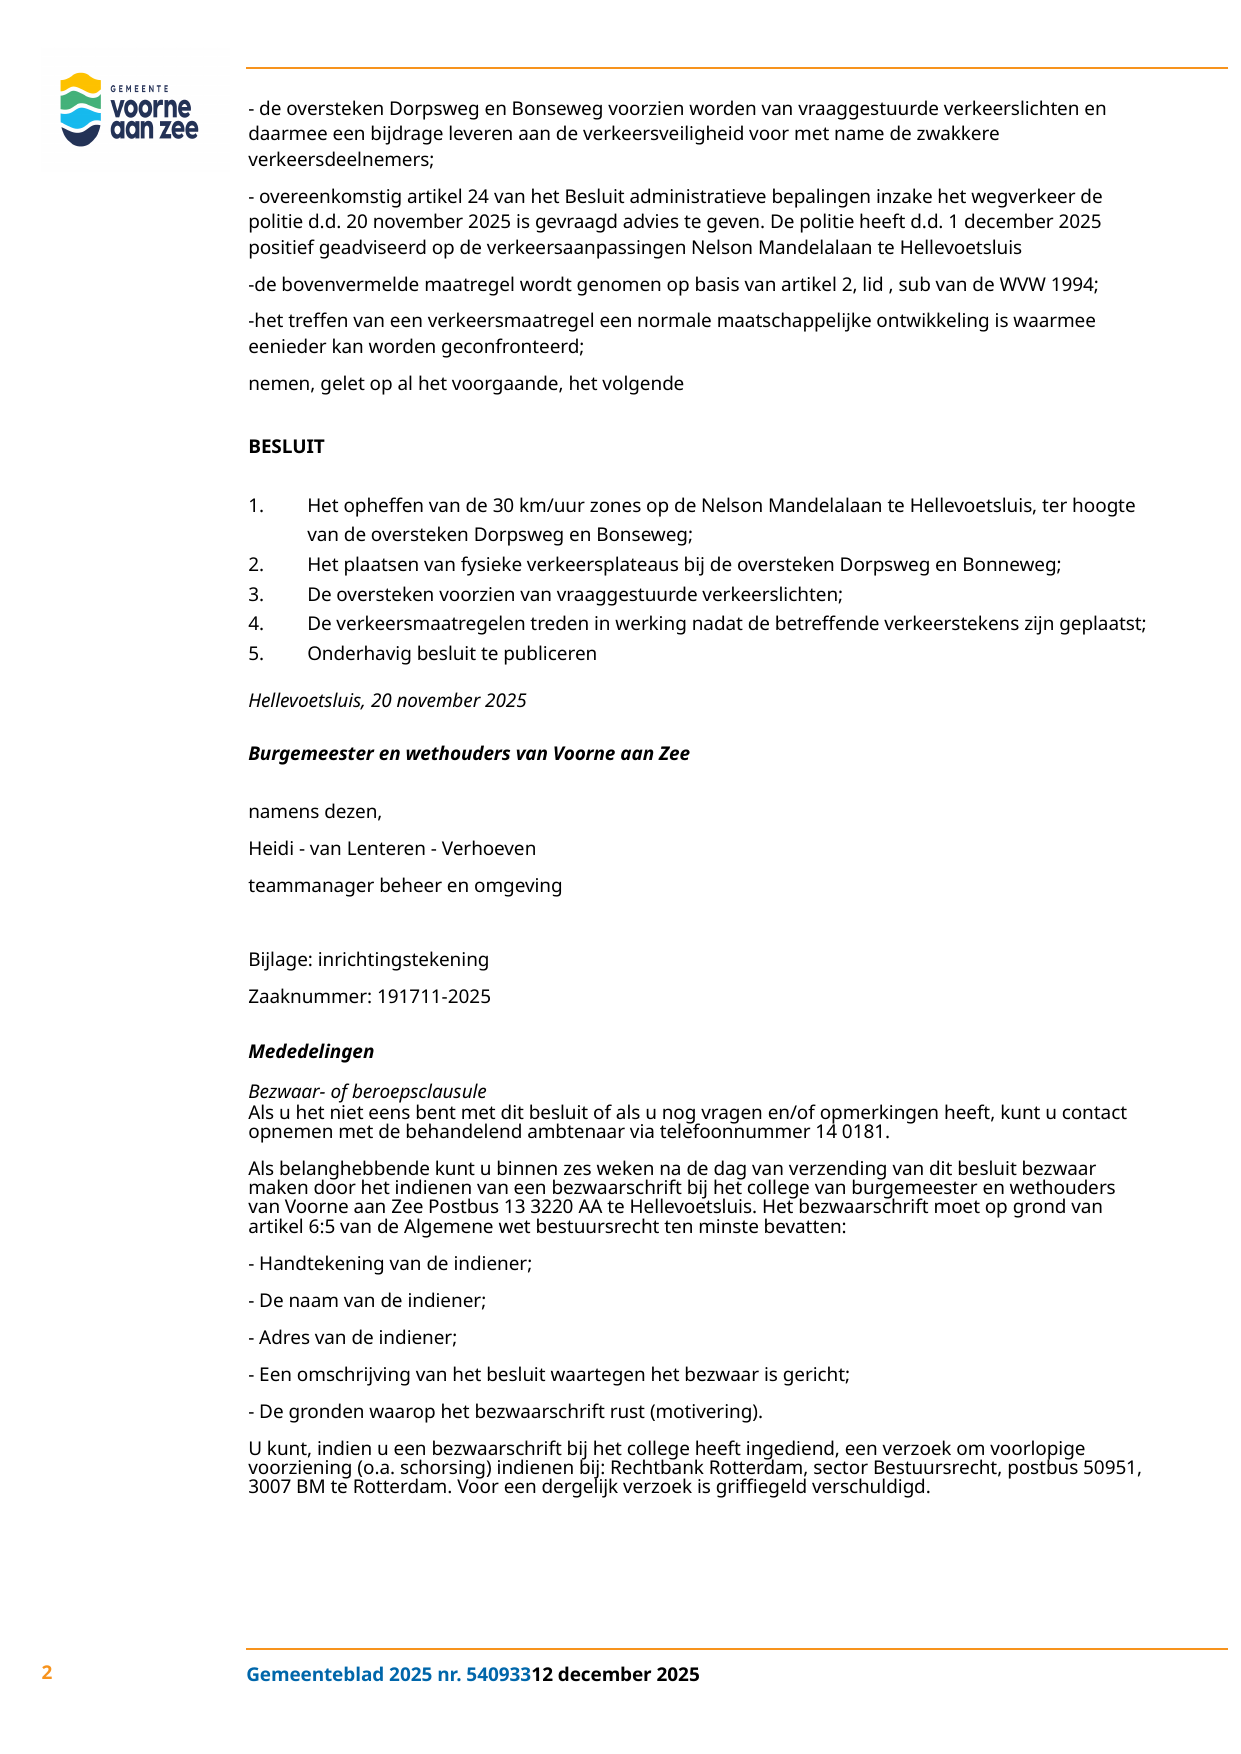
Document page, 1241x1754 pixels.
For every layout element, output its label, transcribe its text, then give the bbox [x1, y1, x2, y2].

text namens dezen, [248, 803, 1152, 823]
list Onderhavig besluit te publiceren [248, 640, 1152, 666]
text - Een omschrijving van het besluit waartegen het bezwaar is gericht; [248, 1366, 1152, 1385]
text - De naam van de indiener; [248, 1292, 1152, 1311]
text Burgemeester en wethouders van Voorne aan Zee [248, 741, 1152, 766]
list De oversteken voorzien van vraaggestuurde verkeerslichten; [248, 581, 1152, 606]
text Zaaknummer: 191711-2025 [248, 988, 1152, 1007]
text U kunt, indien u een bezwaarschrift bij het college heeft ingediend, een verzoek om voorlopige voorziening (o.a. schorsing) indienen bij: Rechtbank Rotterdam, sector Bestuursrecht, postbus 50951, 3007 BM te Rotterdam. Voor een dergelijk verzoek is griffiegeld verschuldigd. [248, 1440, 1152, 1497]
list De verkeersmaatregelen treden in werking nadat de betreffende verkeerstekens zijn geplaatst; [248, 610, 1152, 636]
text Heidi - van Lenteren - Verhoeven [248, 840, 1152, 859]
text BESLUIT [248, 433, 1152, 458]
text - De gronden waarop het bezwaarschrift rust (motivering). [248, 1403, 1152, 1422]
text Hellevoetsluis, 20 november 2025 [248, 688, 1152, 713]
text Mededelingen [248, 1039, 1152, 1064]
text -het treffen van een verkeersmaatregel een normale maatschappelijke ontwikkeling is waarmee eenieder kan worden geconfronteerd; [248, 308, 1152, 359]
text Bezwaar- of beroepsclausule [248, 1078, 1152, 1104]
picture [41, 47, 231, 172]
text - Handtekening van de indiener; [248, 1255, 1152, 1274]
text nemen, gelet op al het voorgaande, het volgende [248, 370, 1152, 396]
list Het plaatsen van fysieke verkeersplateaus bij de oversteken Dorpsweg en Bonneweg; [248, 551, 1152, 577]
text Als belanghebbende kunt u binnen zes weken na de dag van verzending van dit besluit bezwaar maken door het indienen van een bezwaarschrift bij het college van burgemeester en wethouders van Voorne aan Zee Postbus 13 3220 AA te Hellevoetsluis. Het bezwaarschrift moet op grond van artikel 6:5 van de Algemene wet bestuursrecht ten minste bevatten: [248, 1160, 1152, 1237]
text - Adres van de indiener; [248, 1329, 1152, 1348]
text Als u het niet eens bent met dit besluit of als u nog vragen en/of opmerkingen heeft, kunt u contact opnemen met de behandelend ambtenaar via telefoonnummer 14 0181. [248, 1104, 1152, 1142]
text -de bovenvermelde maatregel wordt genomen op basis van artikel 2, lid , sub van de WVW 1994; [248, 271, 1152, 297]
text - de oversteken Dorpsweg en Bonseweg voorzien worden van vraaggestuurde verkeerslichten en daarmee een bijdrage leveren aan de verkeersveiligheid voor met name de zwakkere verkeersdeelnemers; [248, 95, 1152, 172]
text teammanager beheer en omgeving [248, 877, 1152, 897]
text - overeenkomstig artikel 24 van het Besluit administratieve bepalingen inzake het wegverkeer de politie d.d. 20 november 2025 is gevraagd advies te geven. De politie heeft d.d. 1 december 2025 positief geadviseerd op de verkeersaanpassingen Nelson Mandelalaan te Hellevoetsluis [248, 183, 1152, 260]
list Het opheffen van de 30 km/uur zones op de Nelson Mandelalaan te Hellevoetsluis, ter hoogte van de oversteken Dorpsweg en Bonseweg; [248, 492, 1152, 547]
text Bijlage: inrichtingstekening [248, 951, 1152, 971]
